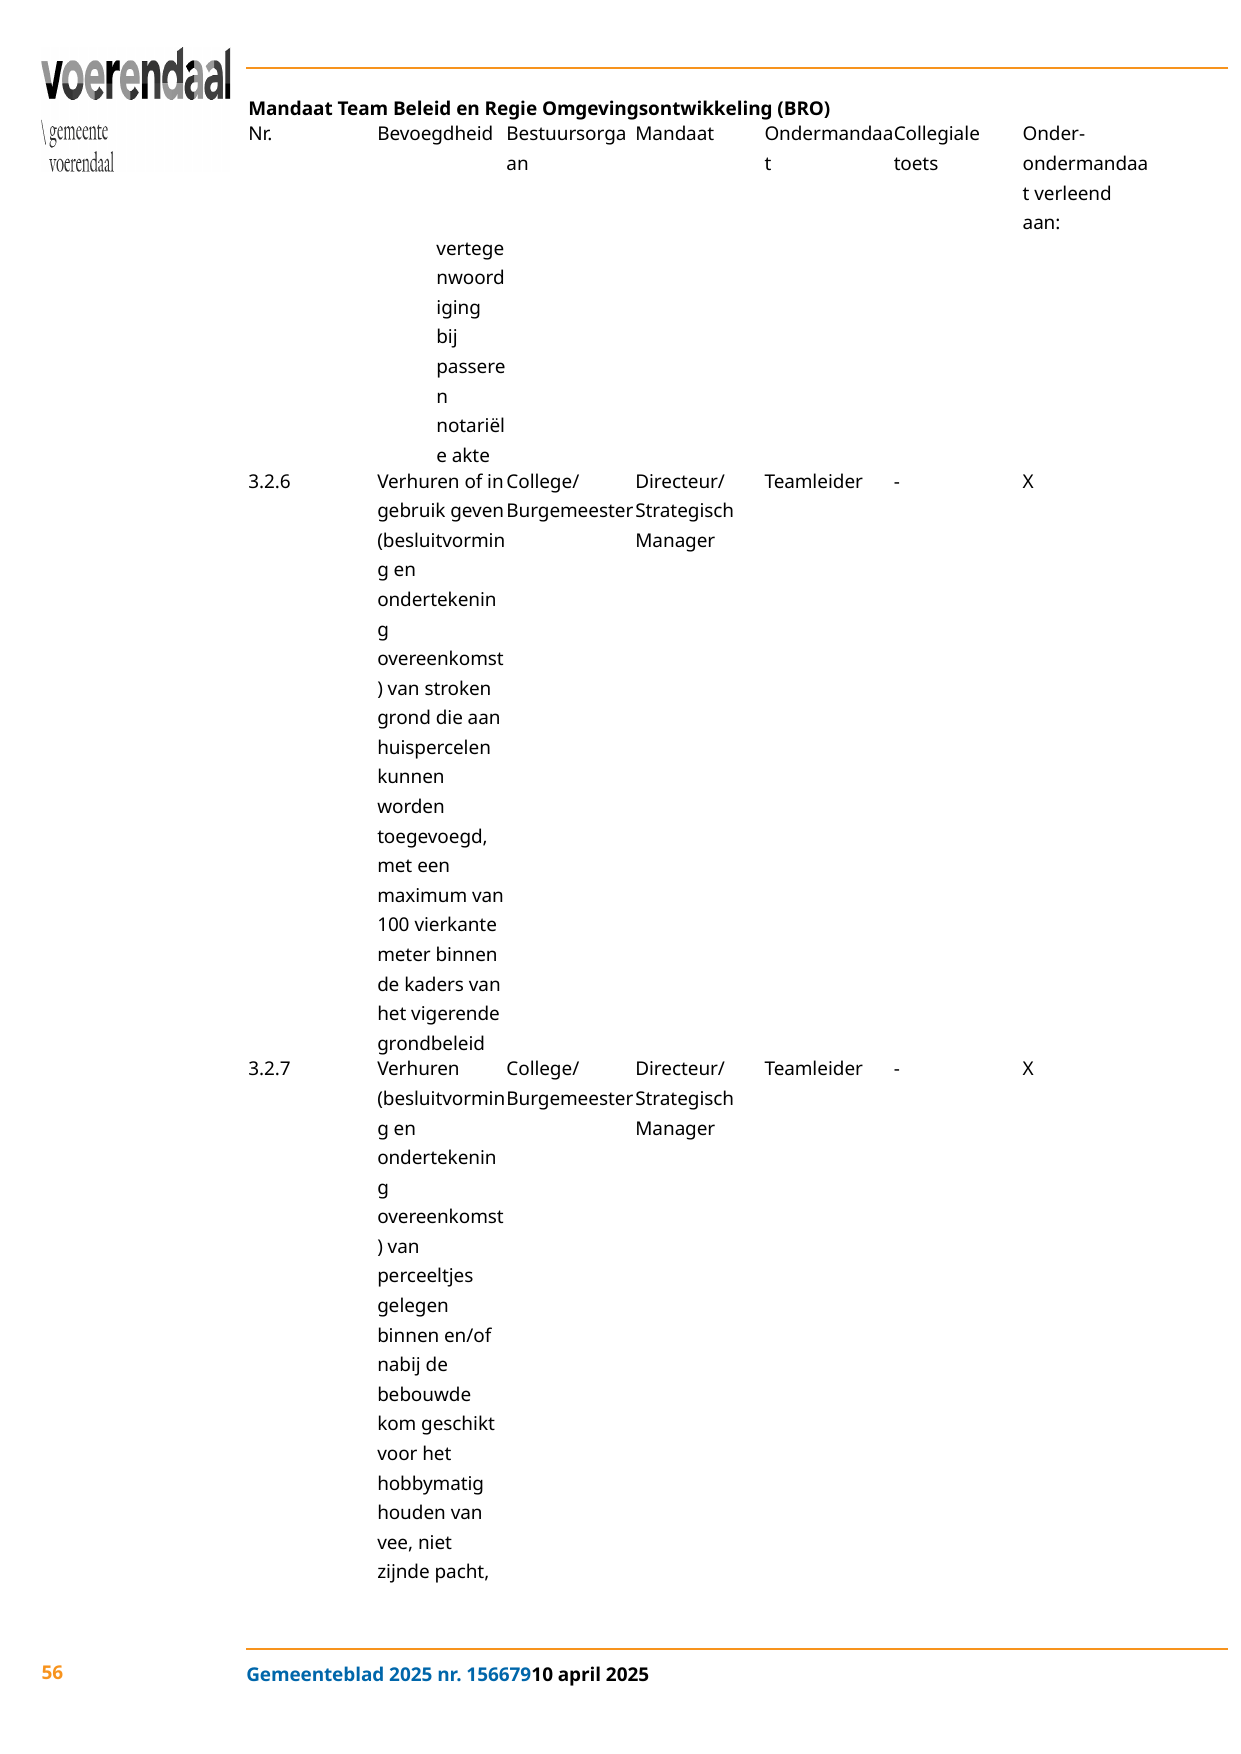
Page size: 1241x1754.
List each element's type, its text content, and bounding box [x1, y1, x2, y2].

table_cell Teamleider [764, 468, 893, 1056]
table_cell Onder-ondermandaat verleend aan: [1023, 121, 1152, 235]
table_cell Verhuren (besluitvorming en ondertekening overeenkomst) van perceeltjes gelegen binnen en/of nabij de bebouwde kom geschikt voor het hobbymatig houden van vee, niet zijnde pacht, [377, 1056, 506, 1584]
table_header Mandaat Team Beleid en Regie Omgevingsontwikkeling (BRO) [248, 95, 1152, 121]
table_cell Ondermandaat [764, 121, 893, 235]
picture [41, 47, 231, 172]
table_cell [506, 235, 635, 468]
table_cell 3.2.6 [248, 468, 377, 1056]
table_cell College/ Burgemeester [506, 468, 635, 1056]
table_cell [1023, 235, 1152, 468]
table_cell College/ Burgemeester [506, 1056, 635, 1584]
table_cell Verhuren of in gebruik geven (besluitvorming en ondertekening overeenkomst) van stroken grond die aan huispercelen kunnen worden toegevoegd, met een maximum van 100 vierkante meter binnen de kaders van het vigerende grondbeleid [377, 468, 506, 1056]
table_cell - [894, 1056, 1022, 1584]
table_cell Bevoegdheid [377, 121, 506, 235]
table_cell vertegenwoordiging bij passeren notariële akte [377, 235, 506, 468]
table_cell Directeur/ Strategisch Manager [635, 1056, 764, 1584]
table_cell - [894, 235, 1022, 468]
table_cell [764, 235, 893, 468]
table_cell X [1023, 1056, 1152, 1584]
table_cell [635, 235, 764, 468]
table_cell Mandaat [635, 121, 764, 235]
table_cell Bestuursorgaan [506, 121, 635, 235]
table_cell 3.2.7 [248, 1056, 377, 1584]
table_cell - [894, 468, 1022, 1056]
table_cell Teamleider [764, 1056, 893, 1584]
table_cell Directeur/ Strategisch Manager [635, 468, 764, 1056]
table_cell X [1023, 468, 1152, 1056]
table_cell Nr. [248, 121, 377, 235]
table_cell Collegiale toets [894, 121, 1022, 235]
table_cell [248, 235, 377, 468]
